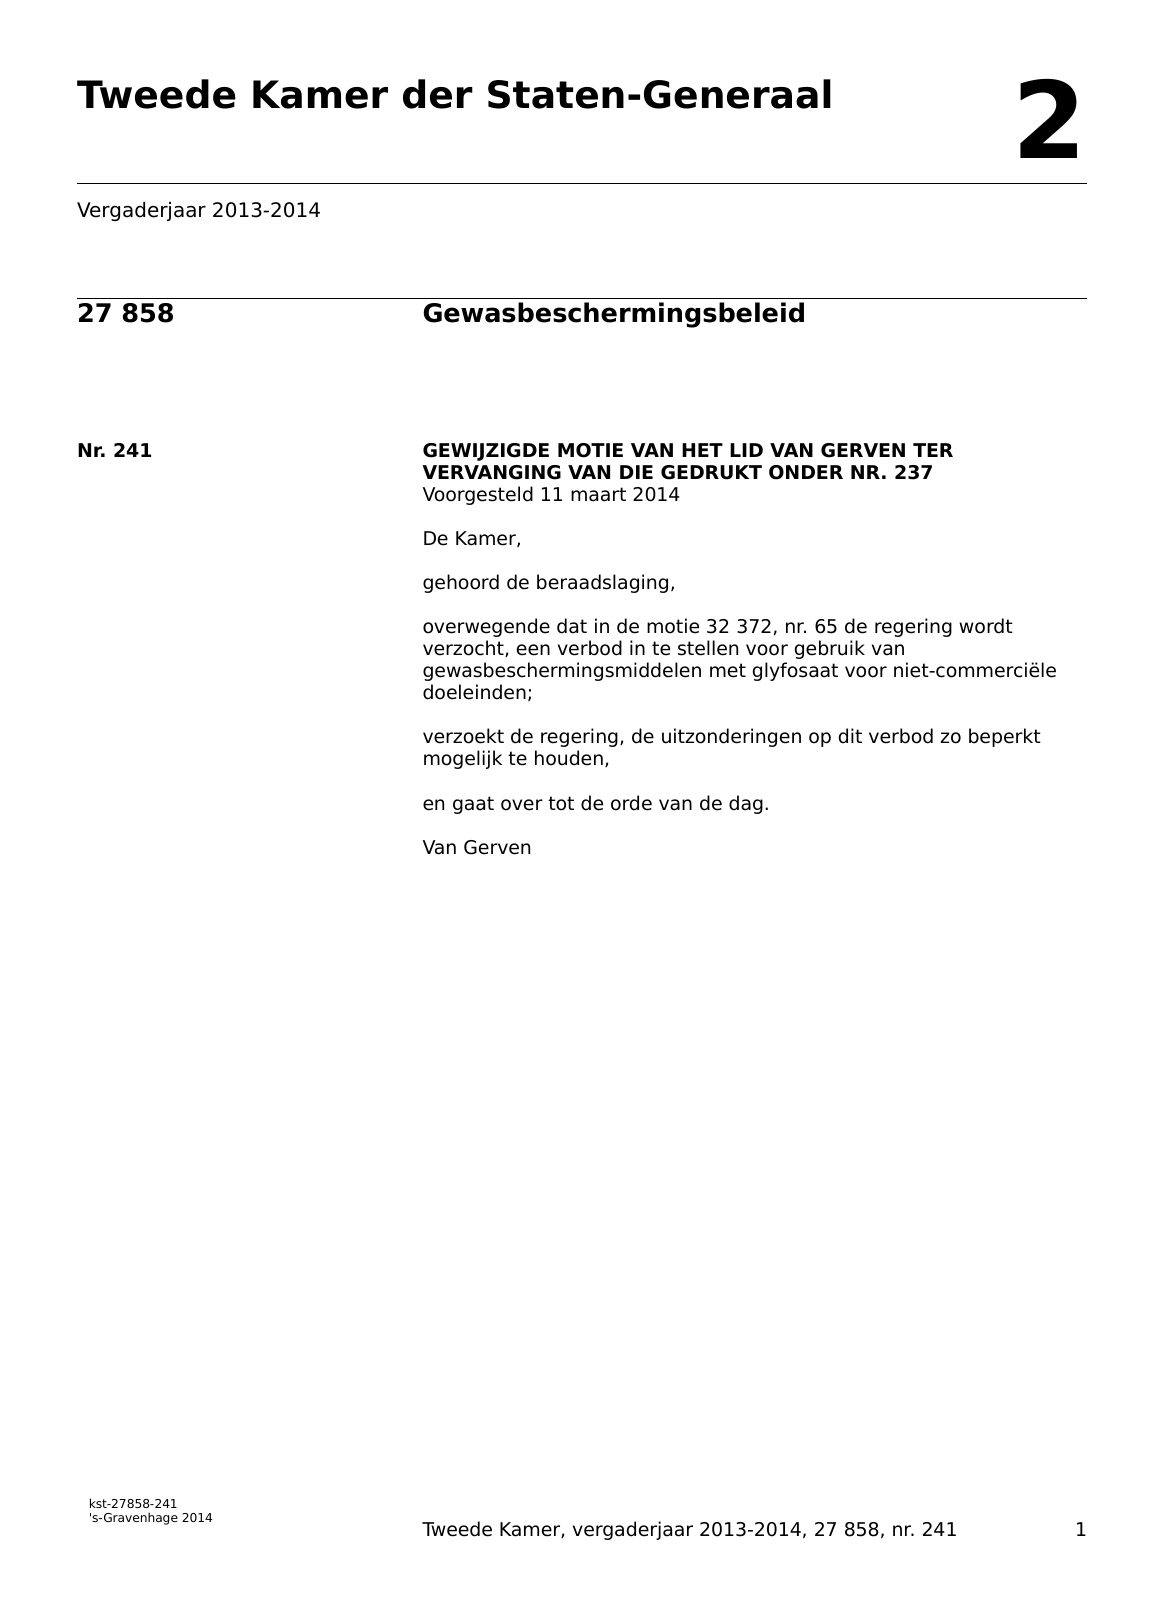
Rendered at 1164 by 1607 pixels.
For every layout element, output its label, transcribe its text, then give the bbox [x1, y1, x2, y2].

table_header Tweede Kamer der Staten-Generaal [77, 59, 886, 183]
subtitle Nr. 241 GEWIJZIGDE MOTIE VAN HET LID VAN GERVEN TER VERVANGING VAN DIE GEDRUKT ONDER NR. 237 [77, 440, 1087, 484]
text overwegende dat in de motie 32 372, nr. 65 de regering wordt verzocht, een verbod in te stellen voor gebruik van gewasbeschermingsmiddelen met glyfosaat voor niet-commerciële doeleinden; [422, 616, 1087, 704]
subtitle 27 858 Gewasbeschermingsbeleid [77, 299, 1087, 329]
text Van Gerven [422, 837, 1087, 858]
text kst-27858-241 [88, 1497, 323, 1511]
text gehoord de beraadslaging, [422, 572, 1087, 594]
text De Kamer, [422, 528, 1087, 550]
text Voorgesteld 11 maart 2014 [422, 484, 1087, 506]
table_cell Vergaderjaar 2013-2014 [77, 184, 1087, 298]
text en gaat over tot de orde van de dag. [422, 792, 1087, 814]
text verzoekt de regering, de uitzonderingen op dit verbod zo beperkt mogelijk te houden, [422, 726, 1087, 770]
text 's-Gravenhage 2014 [88, 1511, 323, 1525]
table_header 2 [886, 59, 1087, 183]
